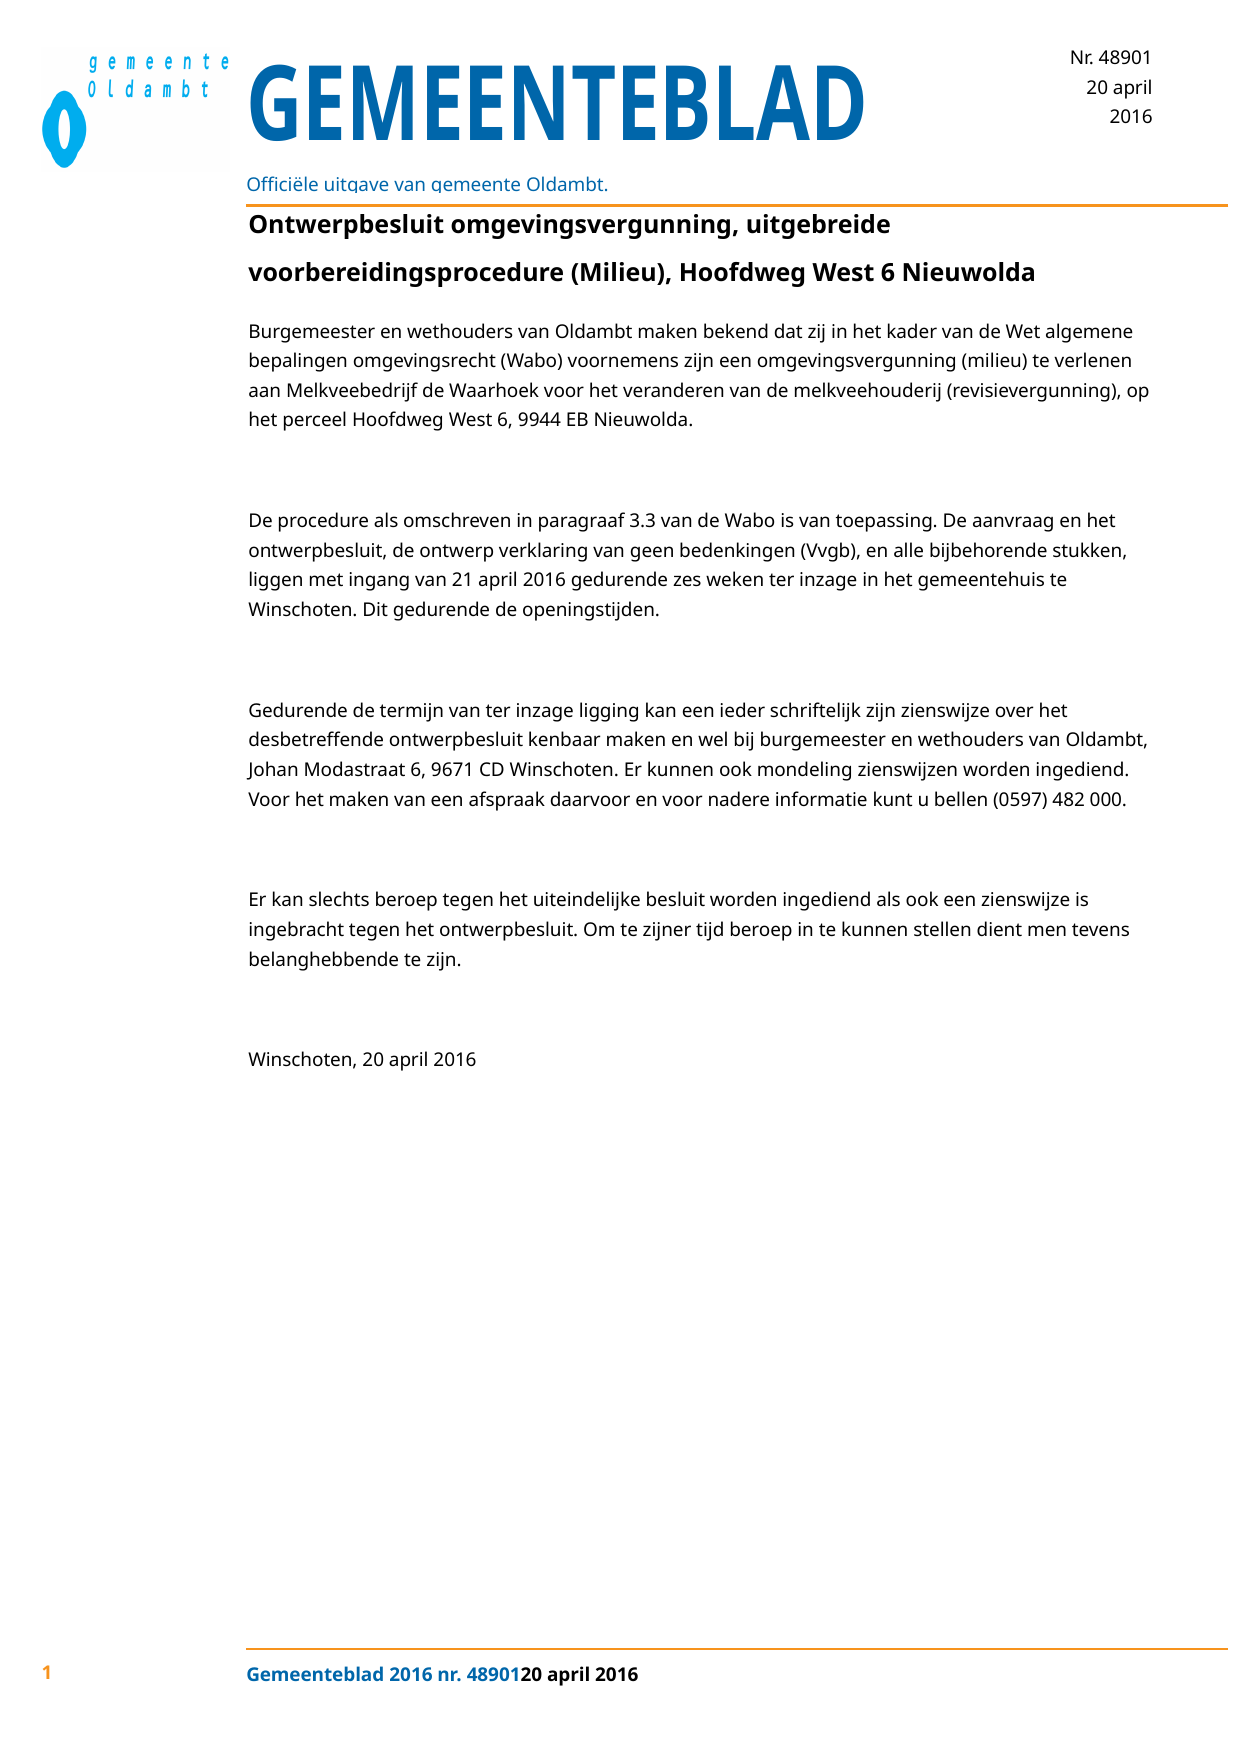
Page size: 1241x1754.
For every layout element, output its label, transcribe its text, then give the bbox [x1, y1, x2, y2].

text Winschoten, 20 april 2016 [248, 1047, 1152, 1072]
text Ontwerpbesluit omgevingsvergunning, uitgebreide voorbereidingsprocedure (Milieu), Hoofdweg West 6 Nieuwolda [248, 207, 1152, 288]
text Burgemeester en wethouders van Oldambt maken bekend dat zij in het kader van de Wet algemene bepalingen omgevingsrecht (Wabo) voornemens zijn een omgevingsvergunning (milieu) te verlenen aan Melkveebedrijf de Waarhoek voor het veranderen van de melkveehouderij (revisievergunning), op het perceel Hoofdweg West 6, 9944 EB Nieuwolda. [248, 318, 1152, 432]
text Gedurende de termijn van ter inzage ligging kan een ieder schriftelijk zijn zienswijze over het desbetreffende ontwerpbesluit kenbaar maken en wel bij burgemeester en wethouders van Oldambt, Johan Modastraat 6, 9671 CD Winschoten. Er kunnen ook mondeling zienswijzen worden ingediend. Voor het maken van een afspraak daarvoor en voor nadere informatie kunt u bellen (0597) 482 000. [248, 697, 1152, 812]
picture [41, 47, 231, 172]
text Er kan slechts beroep tegen het uiteindelijke besluit worden ingediend als ook een zienswijze is ingebracht tegen het ontwerpbesluit. Om te zijner tijd beroep in te kunnen stellen dient men tevens belanghebbende te zijn. [248, 887, 1152, 972]
text De procedure als omschreven in paragraaf 3.3 van de Wabo is van toepassing. De aanvraag en het ontwerpbesluit, de ontwerp verklaring van geen bedenkingen (Vvgb), en alle bijbehorende stukken, liggen met ingang van 21 april 2016 gedurende zes weken ter inzage in het gemeentehuis te Winschoten. Dit gedurende de openingstijden. [248, 507, 1152, 622]
